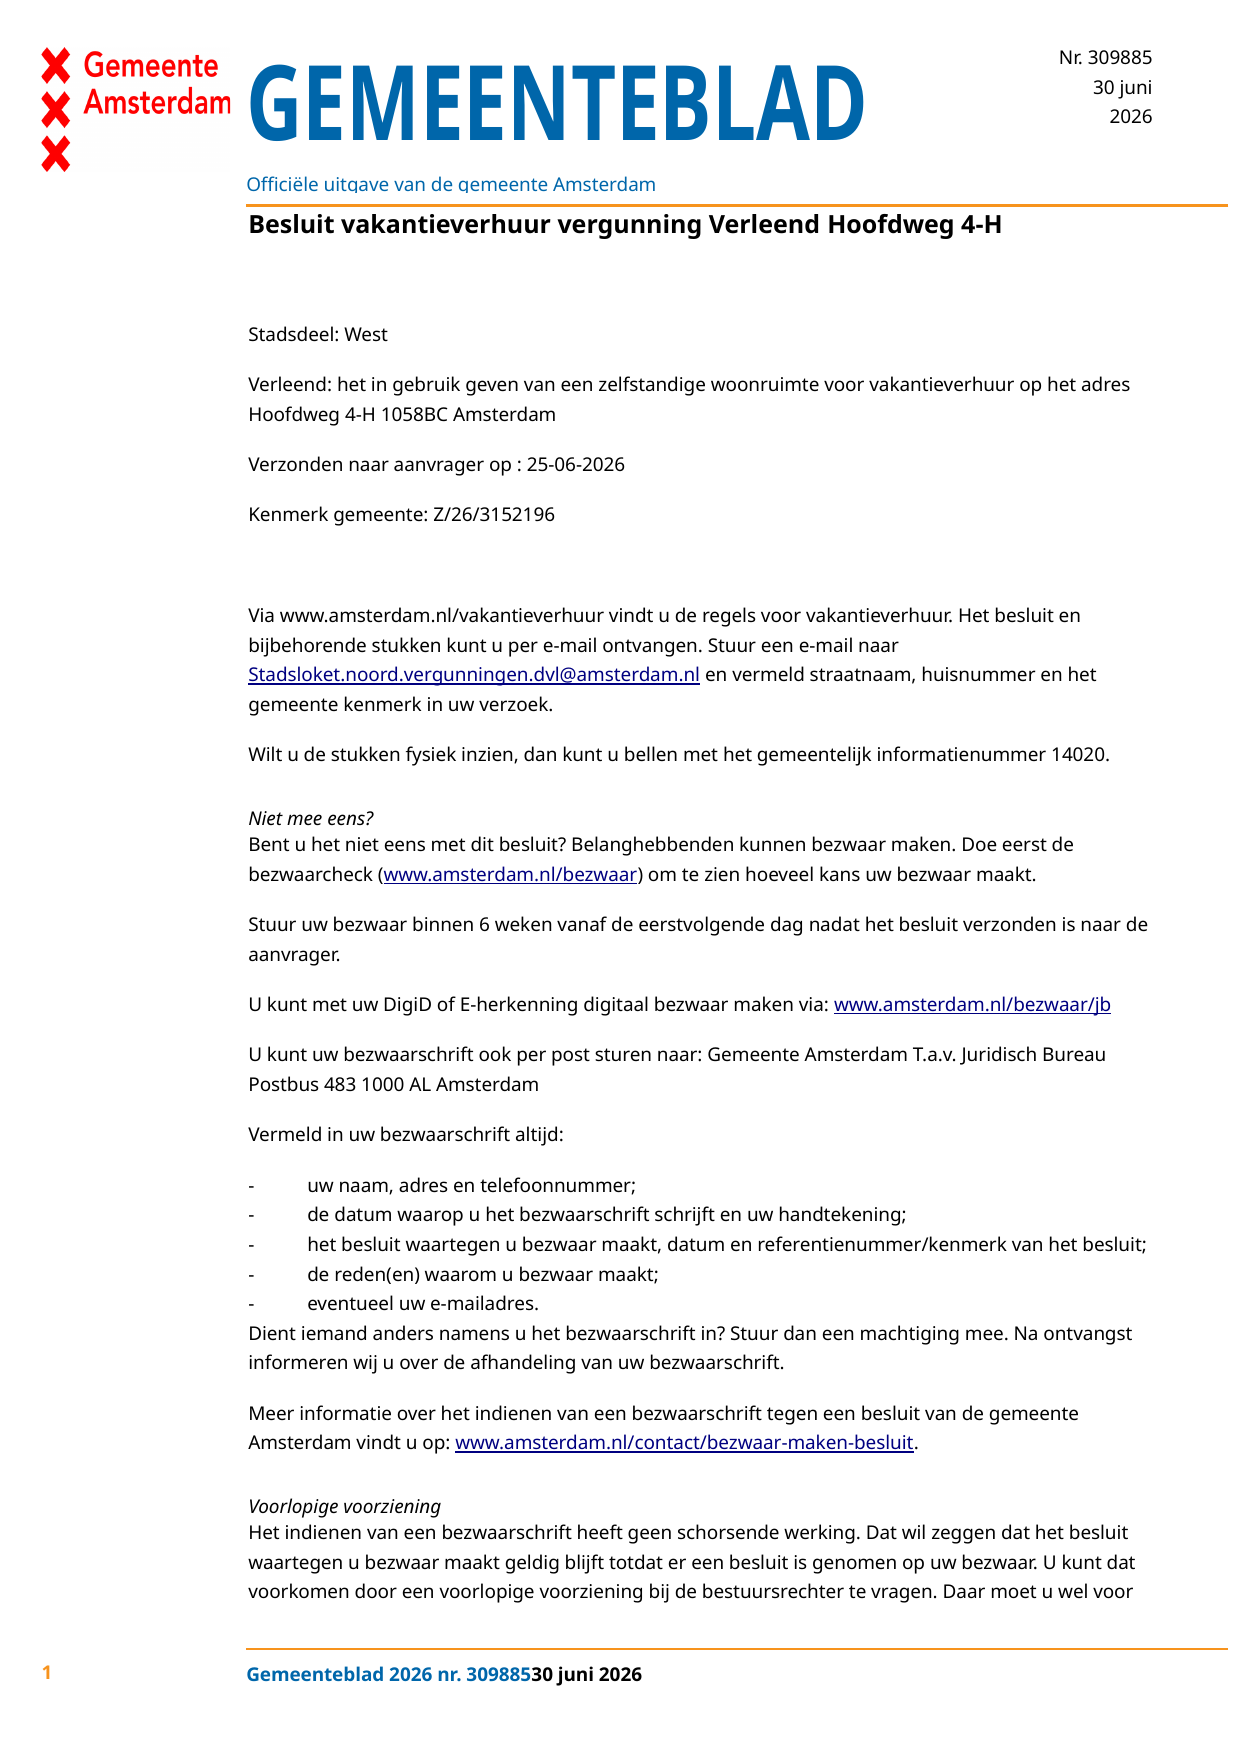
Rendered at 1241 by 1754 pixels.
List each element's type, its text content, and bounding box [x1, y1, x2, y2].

text Niet mee eens? [248, 806, 1152, 831]
text Stadsdeel: West [248, 321, 1152, 346]
text U kunt met uw DigiD of E-herkenning digitaal bezwaar maken via: www.amsterdam.nl/bezwaar/jb [248, 991, 1152, 1017]
list de datum waarop u het bezwaarschrift schrijft en uw handtekening; [248, 1202, 1152, 1227]
text Verleend: het in gebruik geven van een zelfstandige woonruimte voor vakantieverhuur op het adres Hoofdweg 4-H 1058BC Amsterdam [248, 371, 1152, 426]
text Meer informatie over het indienen van een bezwaarschrift tegen een besluit van de gemeente Amsterdam vindt u op: www.amsterdam.nl/contact/bezwaar-maken-besluit. [248, 1400, 1152, 1455]
text Vermeld in uw bezwaarschrift altijd: [248, 1122, 1152, 1147]
text Het indienen van een bezwaarschrift heeft geen schorsende werking. Dat wil zeggen dat het besluit waartegen u bezwaar maakt geldig blijft totdat er een besluit is genomen op uw bezwaar. U kunt dat voorkomen door een voorlopige voorziening bij de bestuursrechter te vragen. Daar moet u wel voor [248, 1519, 1152, 1604]
text U kunt uw bezwaarschrift ook per post sturen naar: Gemeente Amsterdam T.a.v. Juridisch Bureau Postbus 483 1000 AL Amsterdam [248, 1042, 1152, 1097]
text Dient iemand anders namens u het bezwaarschrift in? Stuur dan een machtiging mee. Na ontvangst informeren wij u over de afhandeling van uw bezwaarschrift. [248, 1320, 1152, 1375]
text Besluit vakantieverhuur vergunning Verleend Hoofdweg 4-H [248, 207, 1152, 241]
list het besluit waartegen u bezwaar maakt, datum en referentienummer/kenmerk van het besluit; [248, 1231, 1152, 1257]
list uw naam, adres en telefoonnummer; [248, 1172, 1152, 1198]
picture [41, 47, 231, 172]
text Via www.amsterdam.nl/vakantieverhuur vindt u de regels voor vakantieverhuur. Het besluit en bijbehorende stukken kunt u per e-mail ontvangen. Stuur een e-mail naar Stadsloket.noord.vergunningen.dvl@amsterdam.nl en vermeld straatnaam, huisnummer en het gemeente kenmerk in uw verzoek. [248, 602, 1152, 717]
text Voorlopige voorziening [248, 1493, 1152, 1519]
text Wilt u de stukken fysiek inzien, dan kunt u bellen met het gemeentelijk informatienummer 14020. [248, 742, 1152, 767]
list eventueel uw e-mailadres. [248, 1290, 1152, 1316]
text Stuur uw bezwaar binnen 6 weken vanaf de eerstvolgende dag nadat het besluit verzonden is naar de aanvrager. [248, 911, 1152, 967]
text Verzonden naar aanvrager op : 25-06-2026 [248, 451, 1152, 477]
text Kenmerk gemeente: Z/26/3152196 [248, 502, 1152, 527]
list de reden(en) waarom u bezwaar maakt; [248, 1261, 1152, 1287]
text Bent u het niet eens met dit besluit? Belanghebbenden kunnen bezwaar maken. Doe eerst de bezwaarcheck (www.amsterdam.nl/bezwaar) om te zien hoeveel kans uw bezwaar maakt. [248, 831, 1152, 887]
